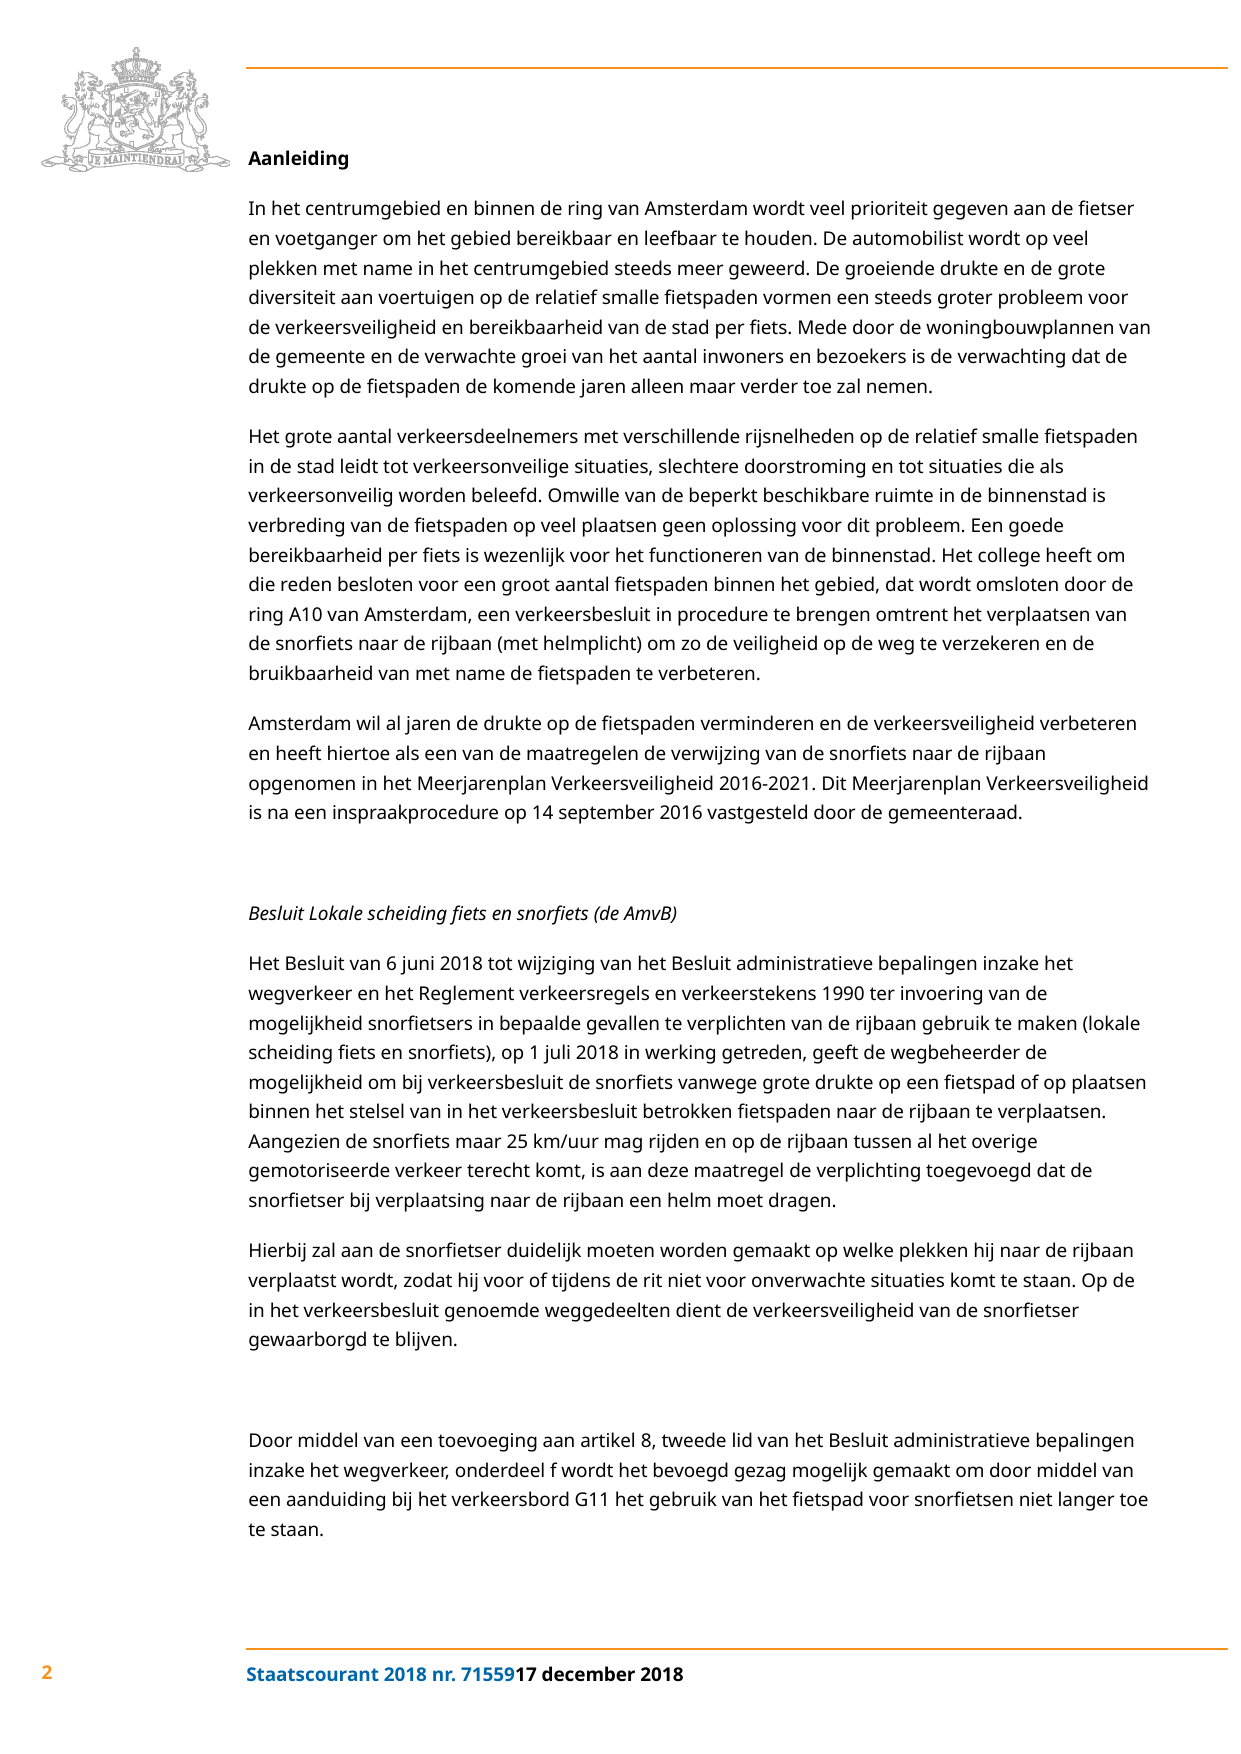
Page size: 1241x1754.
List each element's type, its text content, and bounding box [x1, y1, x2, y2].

text Amsterdam wil al jaren de drukte op de fietspaden verminderen en de verkeersveiligheid verbeteren en heeft hiertoe als een van de maatregelen de verwijzing van de snorfiets naar de rijbaan opgenomen in het Meerjarenplan Verkeersveiligheid 2016-2021. Dit Meerjarenplan Verkeersveiligheid is na een inspraakprocedure op 14 september 2016 vastgesteld door de gemeenteraad. [248, 711, 1152, 825]
text Het grote aantal verkeersdeelnemers met verschillende rijsnelheden op de relatief smalle fietspaden in de stad leidt tot verkeersonveilige situaties, slechtere doorstroming en tot situaties die als verkeersonveilig worden beleefd. Omwille van de beperkt beschikbare ruimte in de binnenstad is verbreding van de fietspaden op veel plaatsen geen oplossing voor dit probleem. Een goede bereikbaarheid per fiets is wezenlijk voor het functioneren van de binnenstad. Het college heeft om die reden besloten voor een groot aantal fietspaden binnen het gebied, dat wordt omsloten door de ring A10 van Amsterdam, een verkeersbesluit in procedure te brengen omtrent het verplaatsen van de snorfiets naar de rijbaan (met helmplicht) om zo de veiligheid op de weg te verzekeren en de bruikbaarheid van met name de fietspaden te verbeteren. [248, 423, 1152, 686]
text In het centrumgebied en binnen de ring van Amsterdam wordt veel prioriteit gegeven aan de fietser en voetganger om het gebied bereikbaar en leefbaar te houden. De automobilist wordt op veel plekken met name in het centrumgebied steeds meer geweerd. De groeiende drukte en de grote diversiteit aan voertuigen op de relatief smalle fietspaden vormen een steeds groter probleem voor de verkeersveiligheid en bereikbaarheid van de stad per fiets. Mede door de woningbouwplannen van de gemeente en de verwachte groei van het aantal inwoners en bezoekers is de verwachting dat de drukte op de fietspaden de komende jaren alleen maar verder toe zal nemen. [248, 196, 1152, 399]
text Het Besluit van 6 juni 2018 tot wijziging van het Besluit administratieve bepalingen inzake het wegverkeer en het Reglement verkeersregels en verkeerstekens 1990 ter invoering van de mogelijkheid snorfietsers in bepaalde gevallen te verplichten van de rijbaan gebruik te maken (lokale scheiding fiets en snorfiets), op 1 juli 2018 in werking getreden, geeft de wegbeheerder de mogelijkheid om bij verkeersbesluit de snorfiets vanwege grote drukte op een fietspad of op plaatsen binnen het stelsel van in het verkeersbesluit betrokken fietspaden naar de rijbaan te verplaatsen. Aangezien de snorfiets maar 25 km/uur mag rijden en op de rijbaan tussen al het overige gemotoriseerde verkeer terecht komt, is aan deze maatregel de verplichting toegevoegd dat de snorfietser bij verplaatsing naar de rijbaan een helm moet dragen. [248, 951, 1152, 1213]
text Aanleiding [248, 145, 1152, 171]
text Door middel van een toevoeging aan artikel 8, tweede lid van het Besluit administratieve bepalingen inzake het wegverkeer, onderdeel f wordt het bevoegd gezag mogelijk gemaakt om door middel van een aanduiding bij het verkeersbord G11 het gebruik van het fietspad voor snorfietsen niet langer toe te staan. [248, 1427, 1152, 1542]
text Hierbij zal aan de snorfietser duidelijk moeten worden gemaakt op welke plekken hij naar de rijbaan verplaatst wordt, zodat hij voor of tijdens de rit niet voor onverwachte situaties komt te staan. Op de in het verkeersbesluit genoemde weggedeelten dient de verkeersveiligheid van de snorfietser gewaarborgd te blijven. [248, 1238, 1152, 1352]
picture [41, 47, 231, 172]
text Besluit Lokale scheiding fiets en snorfiets (de AmvB) [248, 900, 1152, 926]
